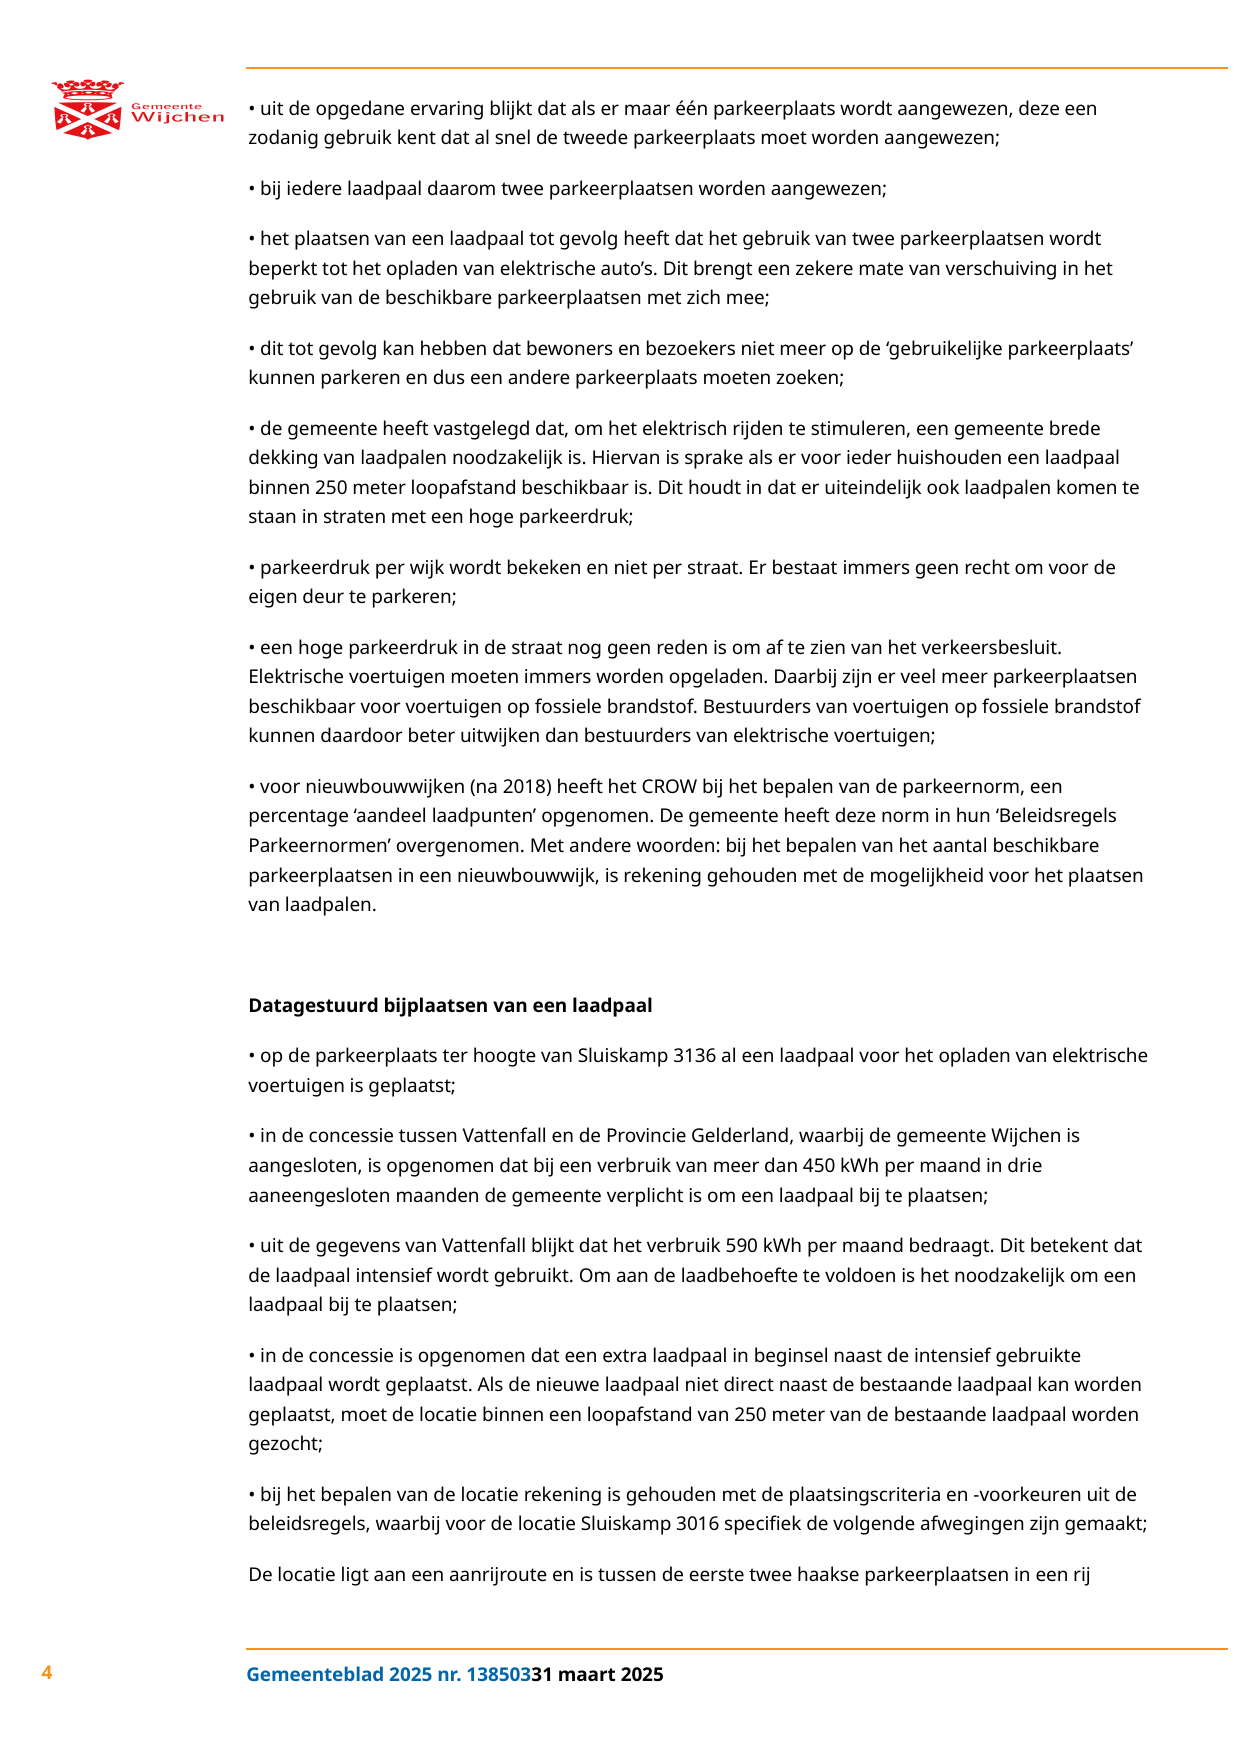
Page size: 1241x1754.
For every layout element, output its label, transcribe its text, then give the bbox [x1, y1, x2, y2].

text De locatie ligt aan een aanrijroute en is tussen de eerste twee haakse parkeerplaatsen in een rij [248, 1561, 1152, 1587]
text • voor nieuwbouwwijken (na 2018) heeft het CROW bij het bepalen van de parkeernorm, een percentage ‘aandeel laadpunten’ opgenomen. De gemeente heeft deze norm in hun ‘Beleidsregels Parkeernormen’ overgenomen. Met andere woorden: bij het bepalen van het aantal beschikbare parkeerplaatsen in een nieuwbouwwijk, is rekening gehouden met de mogelijkheid voor het plaatsen van laadpalen. [248, 773, 1152, 917]
picture [41, 47, 231, 172]
text • bij iedere laadpaal daarom twee parkeerplaatsen worden aangewezen; [248, 175, 1152, 201]
text Datagestuurd bijplaatsen van een laadpaal [248, 992, 1152, 1018]
text • uit de opgedane ervaring blijkt dat als er maar één parkeerplaats wordt aangewezen, deze een zodanig gebruik kent dat al snel de tweede parkeerplaats moet worden aangewezen; [248, 95, 1152, 150]
text • dit tot gevolg kan hebben dat bewoners en bezoekers niet meer op de ‘gebruikelijke parkeerplaats’ kunnen parkeren en dus een andere parkeerplaats moeten zoeken; [248, 335, 1152, 390]
text • het plaatsen van een laadpaal tot gevolg heeft dat het gebruik van twee parkeerplaatsen wordt beperkt tot het opladen van elektrische auto’s. Dit brengt een zekere mate van verschuiving in het gebruik van de beschikbare parkeerplaatsen met zich mee; [248, 225, 1152, 310]
text • in de concessie is opgenomen dat een extra laadpaal in beginsel naast de intensief gebruikte laadpaal wordt geplaatst. Als de nieuwe laadpaal niet direct naast de bestaande laadpaal kan worden geplaatst, moet de locatie binnen een loopafstand van 250 meter van de bestaande laadpaal worden gezocht; [248, 1342, 1152, 1456]
text • in de concessie tussen Vattenfall en de Provincie Gelderland, waarbij de gemeente Wijchen is aangesloten, is opgenomen dat bij een verbruik van meer dan 450 kWh per maand in drie aaneengesloten maanden de gemeente verplicht is om een laadpaal bij te plaatsen; [248, 1123, 1152, 1208]
text • uit de gegevens van Vattenfall blijkt dat het verbruik 590 kWh per maand bedraagt. Dit betekent dat de laadpaal intensief wordt gebruikt. Om aan de laadbehoefte te voldoen is het noodzakelijk om een laadpaal bij te plaatsen; [248, 1232, 1152, 1317]
text • een hoge parkeerdruk in de straat nog geen reden is om af te zien van het verkeersbesluit. Elektrische voertuigen moeten immers worden opgeladen. Daarbij zijn er veel meer parkeerplaatsen beschikbaar voor voertuigen op fossiele brandstof. Bestuurders van voertuigen op fossiele brandstof kunnen daardoor beter uitwijken dan bestuurders van elektrische voertuigen; [248, 634, 1152, 748]
text • parkeerdruk per wijk wordt bekeken en niet per straat. Er bestaat immers geen recht om voor de eigen deur te parkeren; [248, 554, 1152, 609]
text • bij het bepalen van de locatie rekening is gehouden met de plaatsingscriteria en -voorkeuren uit de beleidsregels, waarbij voor de locatie Sluiskamp 3016 specifiek de volgende afwegingen zijn gemaakt; [248, 1481, 1152, 1536]
text • op de parkeerplaats ter hoogte van Sluiskamp 3136 al een laadpaal voor het opladen van elektrische voertuigen is geplaatst; [248, 1043, 1152, 1098]
text • de gemeente heeft vastgelegd dat, om het elektrisch rijden te stimuleren, een gemeente brede dekking van laadpalen noodzakelijk is. Hiervan is sprake als er voor ieder huishouden een laadpaal binnen 250 meter loopafstand beschikbaar is. Dit houdt in dat er uiteindelijk ook laadpalen komen te staan in straten met een hoge parkeerdruk; [248, 415, 1152, 529]
